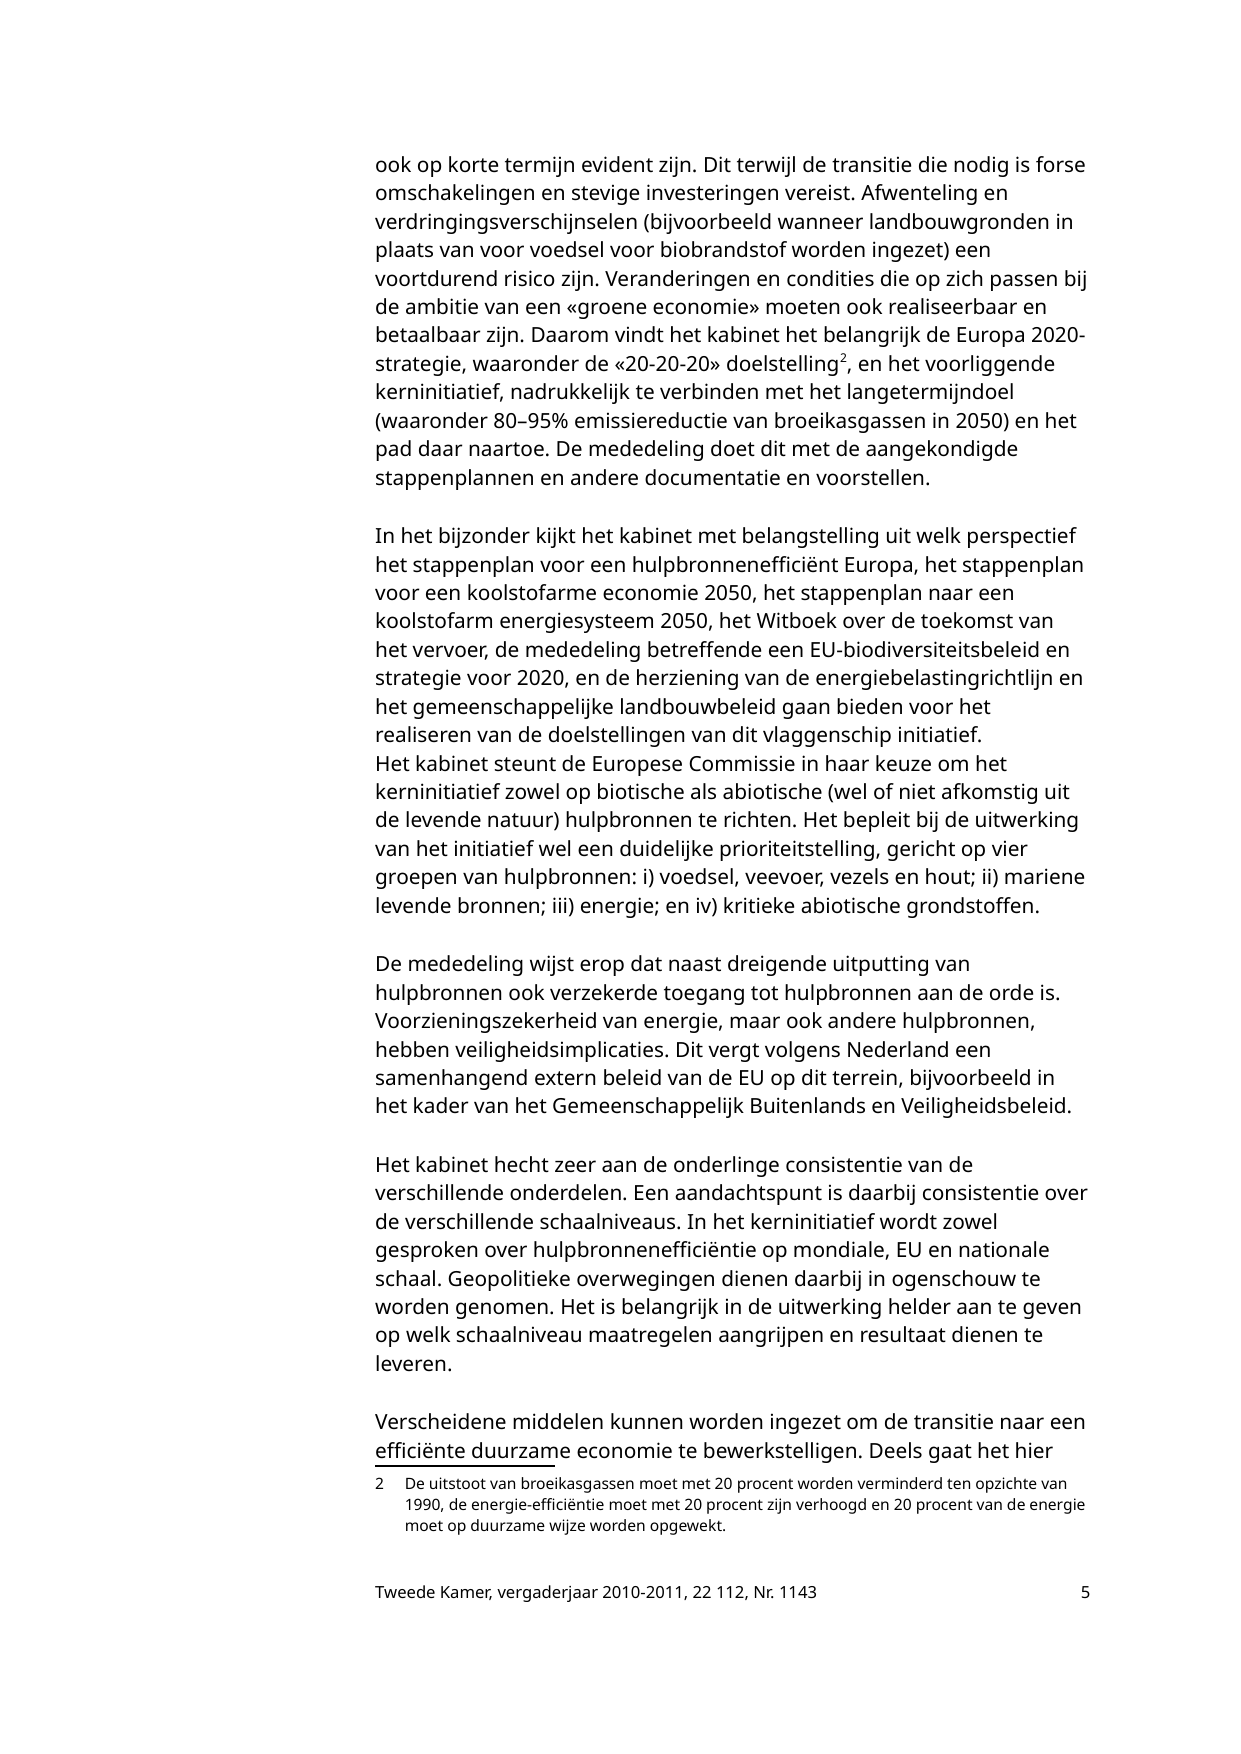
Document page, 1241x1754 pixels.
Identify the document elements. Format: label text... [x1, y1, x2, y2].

text Het kabinet hecht zeer aan de onderlinge consistentie van de verschillende onderdelen. Een aandachtspunt is daarbij consistentie over de verschillende schaalniveaus. In het kerninitiatief wordt zowel gesproken over hulpbronnenefficiëntie op mondiale, EU en nationale schaal. Geopolitieke overwegingen dienen daarbij in ogenschouw te worden genomen. Het is belangrijk in de uitwerking helder aan te geven op welk schaalniveau maatregelen aangrijpen en resultaat dienen te leveren. [375, 1150, 1090, 1377]
text Het kabinet steunt de Europese Commissie in haar keuze om het kerninitiatief zowel op biotische als abiotische (wel of niet afkomstig uit de levende natuur) hulpbronnen te richten. Het bepleit bij de uitwerking van het initiatief wel een duidelijke prioriteitstelling, gericht op vier groepen van hulpbronnen: i) voedsel, veevoer, vezels en hout; ii) mariene levende bronnen; iii) energie; en iv) kritieke abiotische grondstoffen. [375, 749, 1090, 919]
text ook op korte termijn evident zijn. Dit terwijl de transitie die nodig is forse omschakelingen en stevige investeringen vereist. Afwenteling en verdringingsverschijnselen (bijvoorbeeld wanneer landbouwgronden in plaats van voor voedsel voor biobrandstof worden ingezet) een voortdurend risico zijn. Veranderingen en condities die op zich passen bij de ambitie van een «groene economie» moeten ook realiseerbaar en betaalbaar zijn. Daarom vindt het kabinet het belangrijk de Europa 2020-strategie, waaronder de «20-20-20» doelstelling, en het voorliggende kerninitiatief, nadrukkelijk te verbinden met het langetermijndoel (waaronder 80–95% emissiereductie van broeikasgassen in 2050) en het pad daar naartoe. De mededeling doet dit met de aangekondigde stappenplannen en andere documentatie en voorstellen. [375, 150, 1090, 491]
text De mededeling wijst erop dat naast dreigende uitputting van hulpbronnen ook verzekerde toegang tot hulpbronnen aan de orde is. Voorzieningszekerheid van energie, maar ook andere hulpbronnen, hebben veiligheidsimplicaties. Dit vergt volgens Nederland een samenhangend extern beleid van de EU op dit terrein, bijvoorbeeld in het kader van het Gemeenschappelijk Buitenlands en Veiligheidsbeleid. [375, 949, 1090, 1120]
text De uitstoot van broeikasgassen moet met 20 procent worden verminderd ten opzichte van 1990, de energie-efficiëntie moet met 20 procent zijn verhoogd en 20 procent van de energie moet op duurzame wijze worden opgewekt. [375, 1422, 1090, 1536]
text In het bijzonder kijkt het kabinet met belangstelling uit welk perspectief het stappenplan voor een hulpbronnenefficiënt Europa, het stappenplan voor een koolstofarme economie 2050, het stappenplan naar een koolstofarm energiesysteem 2050, het Witboek over de toekomst van het vervoer, de mededeling betreffende een EU-biodiversiteitsbeleid en strategie voor 2020, en de herziening van de energiebelastingrichtlijn en het gemeenschappelijke landbouwbeleid gaan bieden voor het realiseren van de doelstellingen van dit vlaggenschip initiatief. [375, 521, 1090, 749]
